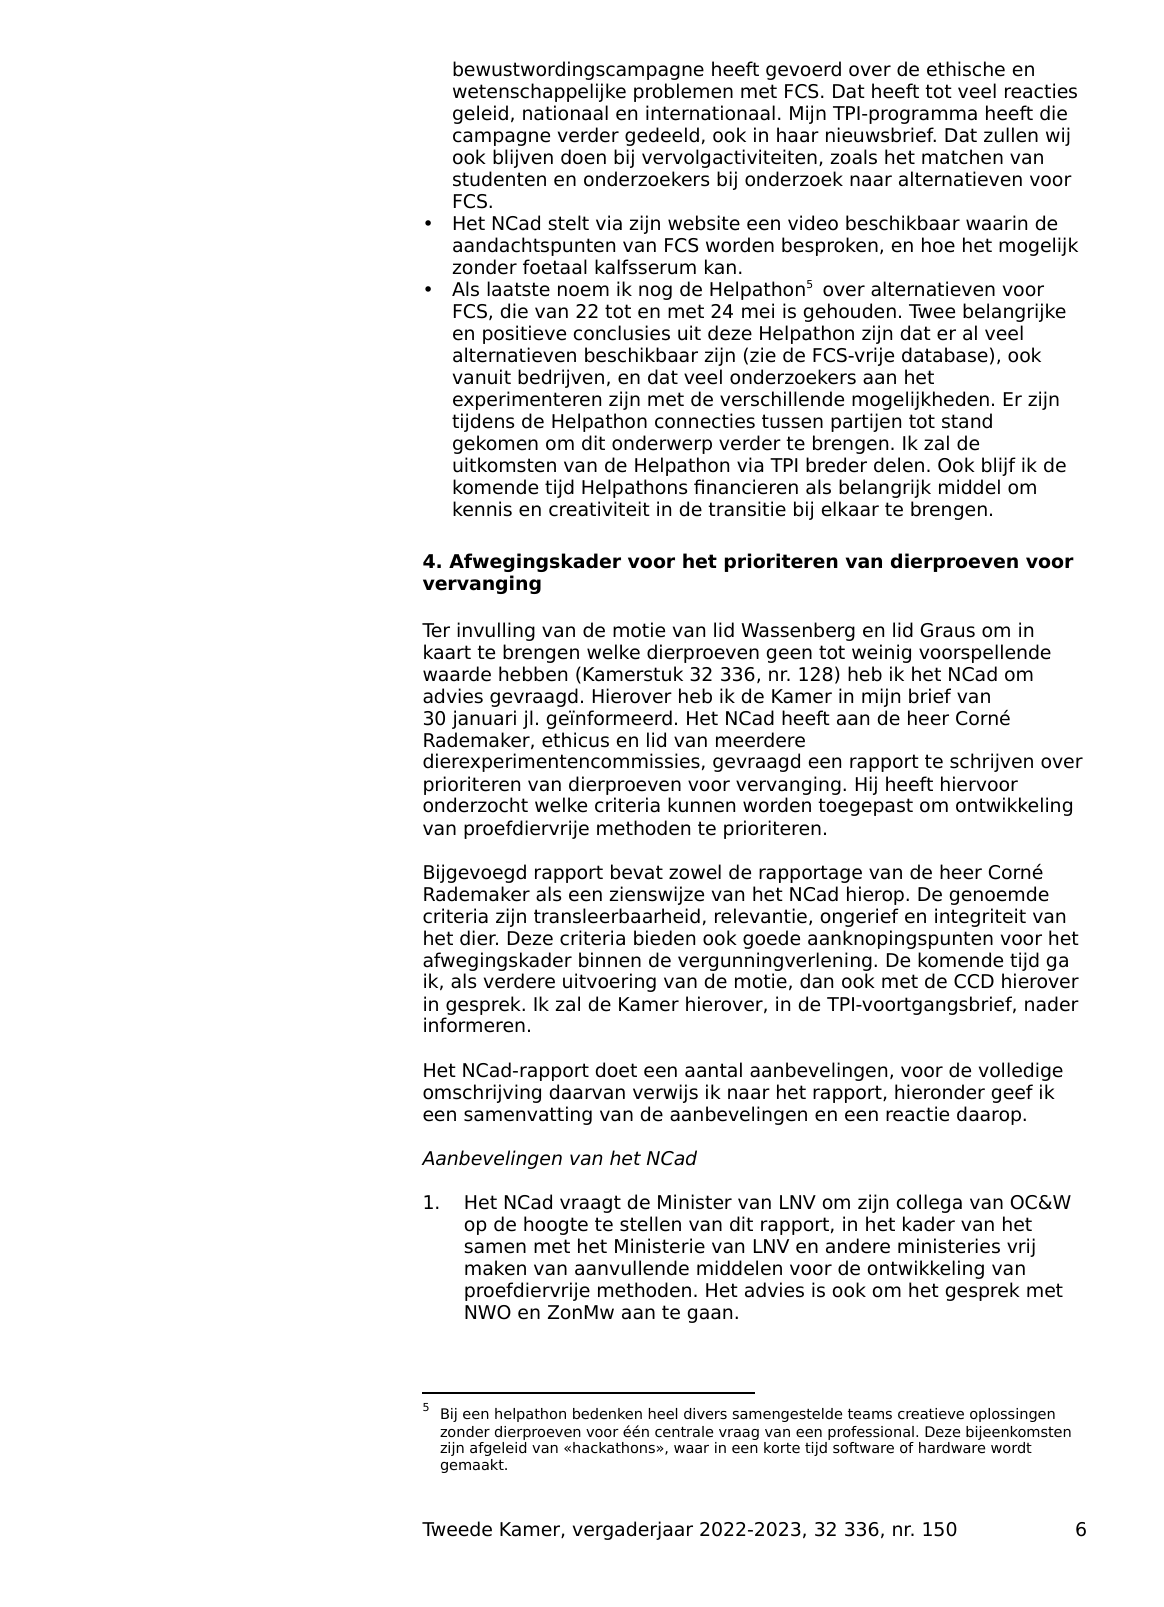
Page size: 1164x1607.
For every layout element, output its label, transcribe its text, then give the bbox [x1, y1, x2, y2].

text Bijgevoegd rapport bevat zowel de rapportage van de heer Corné Rademaker als een zienswijze van het NCad hierop. De genoemde criteria zijn transleerbaarheid, relevantie, ongerief en integriteit van het dier. Deze criteria bieden ook goede aanknopingspunten voor het afwegingskader binnen de vergunningverlening. De komende tijd ga ik, als verdere uitvoering van de motie, dan ook met de CCD hierover in gesprek. Ik zal de Kamer hierover, in de TPI-voortgangsbrief, nader informeren. [422, 862, 1087, 1037]
text Ter invulling van de motie van lid Wassenberg en lid Graus om in kaart te brengen welke dierproeven geen tot weinig voorspellende waarde hebben (Kamerstuk 32 336, nr. 128) heb ik het NCad om advies gevraagd. Hierover heb ik de Kamer in mijn brief van 30 januari jl. geïnformeerd. Het NCad heeft aan de heer Corné Rademaker, ethicus en lid van meerdere dierexperimentencommissies, gevraagd een rapport te schrijven over prioriteren van dierproeven voor vervanging. Hij heeft hiervoor onderzocht welke criteria kunnen worden toegepast om ontwikkeling van proefdiervrije methoden te prioriteren. [422, 619, 1087, 839]
text Het NCad-rapport doet een aantal aanbevelingen, voor de volledige omschrijving daarvan verwijs ik naar het rapport, hieronder geef ik een samenvatting van de aanbevelingen en een reactie daarop. [422, 1059, 1087, 1126]
subtitle 4. Afwegingskader voor het prioriteren van dierproeven voor vervanging [422, 551, 1087, 594]
text • Als laatste noem ik nog de Helpathon over alternatieven voor FCS, die van 22 tot en met 24 mei is gehouden. Twee belangrijke en positieve conclusies uit deze Helpathon zijn dat er al veel alternatieven beschikbaar zijn (zie de FCS-vrije database), ook vanuit bedrijven, en dat veel onderzoekers aan het experimenteren zijn met de verschillende mogelijkheden. Er zijn tijdens de Helpathon connecties tussen partijen tot stand gekomen om dit onderwerp verder te brengen. Ik zal de uitkomsten van de Helpathon via TPI breder delen. Ook blijf ik de komende tijd Helpathons financieren als belangrijk middel om kennis en creativiteit in de transitie bij elkaar te brengen. [422, 279, 1087, 521]
text Bij een helpathon bedenken heel divers samengestelde teams creatieve oplossingen zonder dierproeven voor één centrale vraag van een professional. Deze bijeenkomsten zijn afgeleid van «hackathons», waar in een korte tijd software of hardware wordt gemaakt. [422, 1402, 1087, 1474]
text 1. Het NCad vraagt de Minister van LNV om zijn collega van OC&W op de hoogte te stellen van dit rapport, in het kader van het samen met het Ministerie van LNV en andere ministeries vrij maken van aanvullende middelen voor de ontwikkeling van proefdiervrije methoden. Het advies is ook om het gesprek met NWO en ZonMw aan te gaan. [422, 1192, 1087, 1324]
text bewustwordingscampagne heeft gevoerd over de ethische en wetenschappelijke problemen met FCS. Dat heeft tot veel reacties geleid, nationaal en internationaal. Mijn TPI-programma heeft die campagne verder gedeeld, ook in haar nieuwsbrief. Dat zullen wij ook blijven doen bij vervolgactiviteiten, zoals het matchen van studenten en onderzoekers bij onderzoek naar alternatieven voor FCS. [422, 59, 1087, 213]
subtitle Aanbevelingen van het NCad [422, 1148, 1087, 1170]
text • Het NCad stelt via zijn website een video beschikbaar waarin de aandachtspunten van FCS worden besproken, en hoe het mogelijk zonder foetaal kalfsserum kan. [422, 213, 1087, 279]
